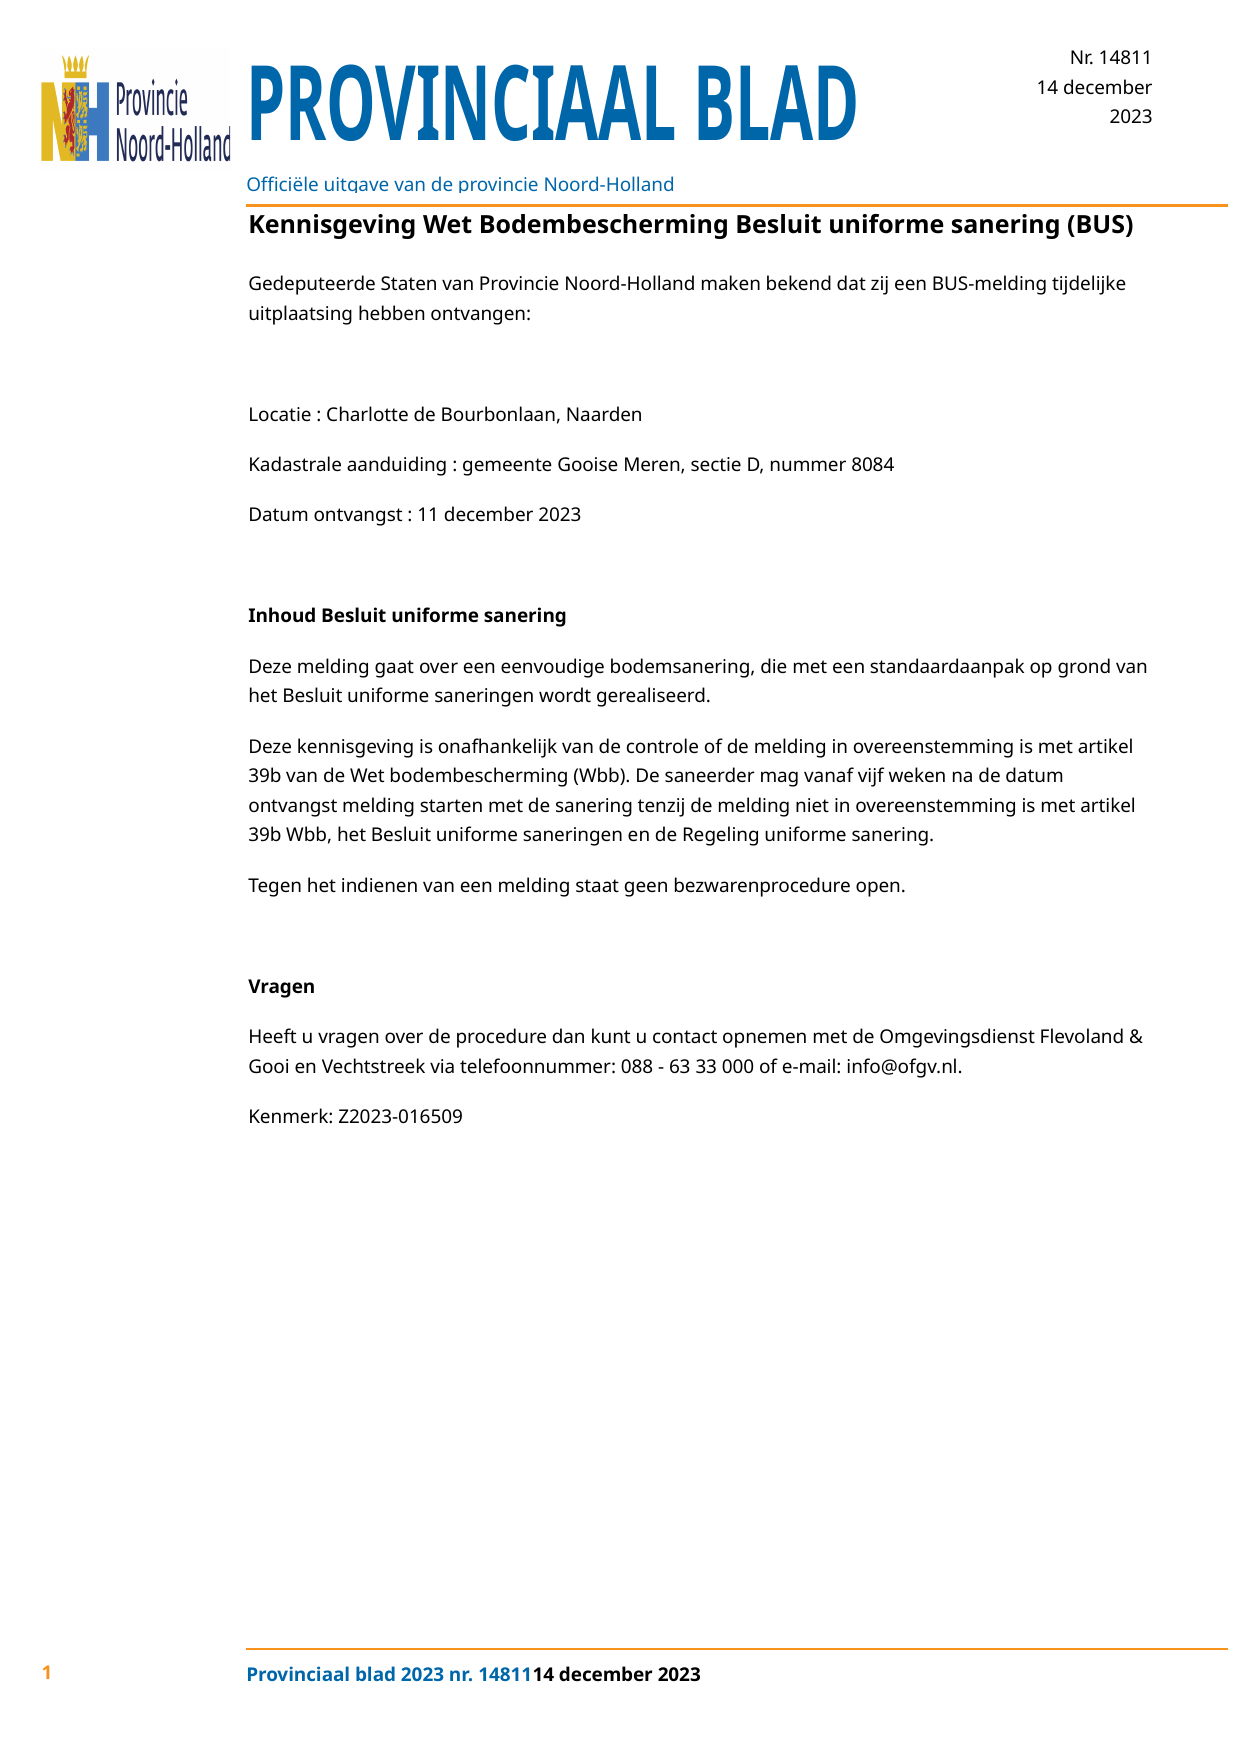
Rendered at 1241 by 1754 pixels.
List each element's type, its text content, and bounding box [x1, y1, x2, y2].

text Kennisgeving Wet Bodembescherming Besluit uniforme sanering (BUS) [248, 207, 1152, 241]
text Deze melding gaat over een eenvoudige bodemsanering, die met een standaardaanpak op grond van het Besluit uniforme saneringen wordt gerealiseerd. [248, 653, 1152, 708]
text Heeft u vragen over de procedure dan kunt u contact opnemen met de Omgevingsdienst Flevoland & Gooi en Vechtstreek via telefoonnummer: 088 - 63 33 000 of e-mail: info@ofgv.nl. [248, 1023, 1152, 1078]
text Datum ontvangst : 11 december 2023 [248, 502, 1152, 527]
text Deze kennisgeving is onafhankelijk van de controle of de melding in overeenstemming is met artikel 39b van de Wet bodembescherming (Wbb). De saneerder mag vanaf vijf weken na de datum ontvangst melding starten met de sanering tenzij de melding niet in overeenstemming is met artikel 39b Wbb, het Besluit uniforme saneringen en de Regeling uniforme sanering. [248, 733, 1152, 847]
text Inhoud Besluit uniforme sanering [248, 602, 1152, 628]
text Gedeputeerde Staten van Provincie Noord-Holland maken bekend dat zij een BUS-melding tijdelijke uitplaatsing hebben ontvangen: [248, 270, 1152, 326]
text Kenmerk: Z2023-016509 [248, 1103, 1152, 1129]
text Locatie : Charlotte de Bourbonlaan, Naarden [248, 401, 1152, 426]
text Kadastrale aanduiding : gemeente Gooise Meren, sectie D, nummer 8084 [248, 451, 1152, 477]
text Vragen [248, 973, 1152, 998]
picture [41, 47, 231, 172]
text Tegen het indienen van een melding staat geen bezwarenprocedure open. [248, 872, 1152, 898]
